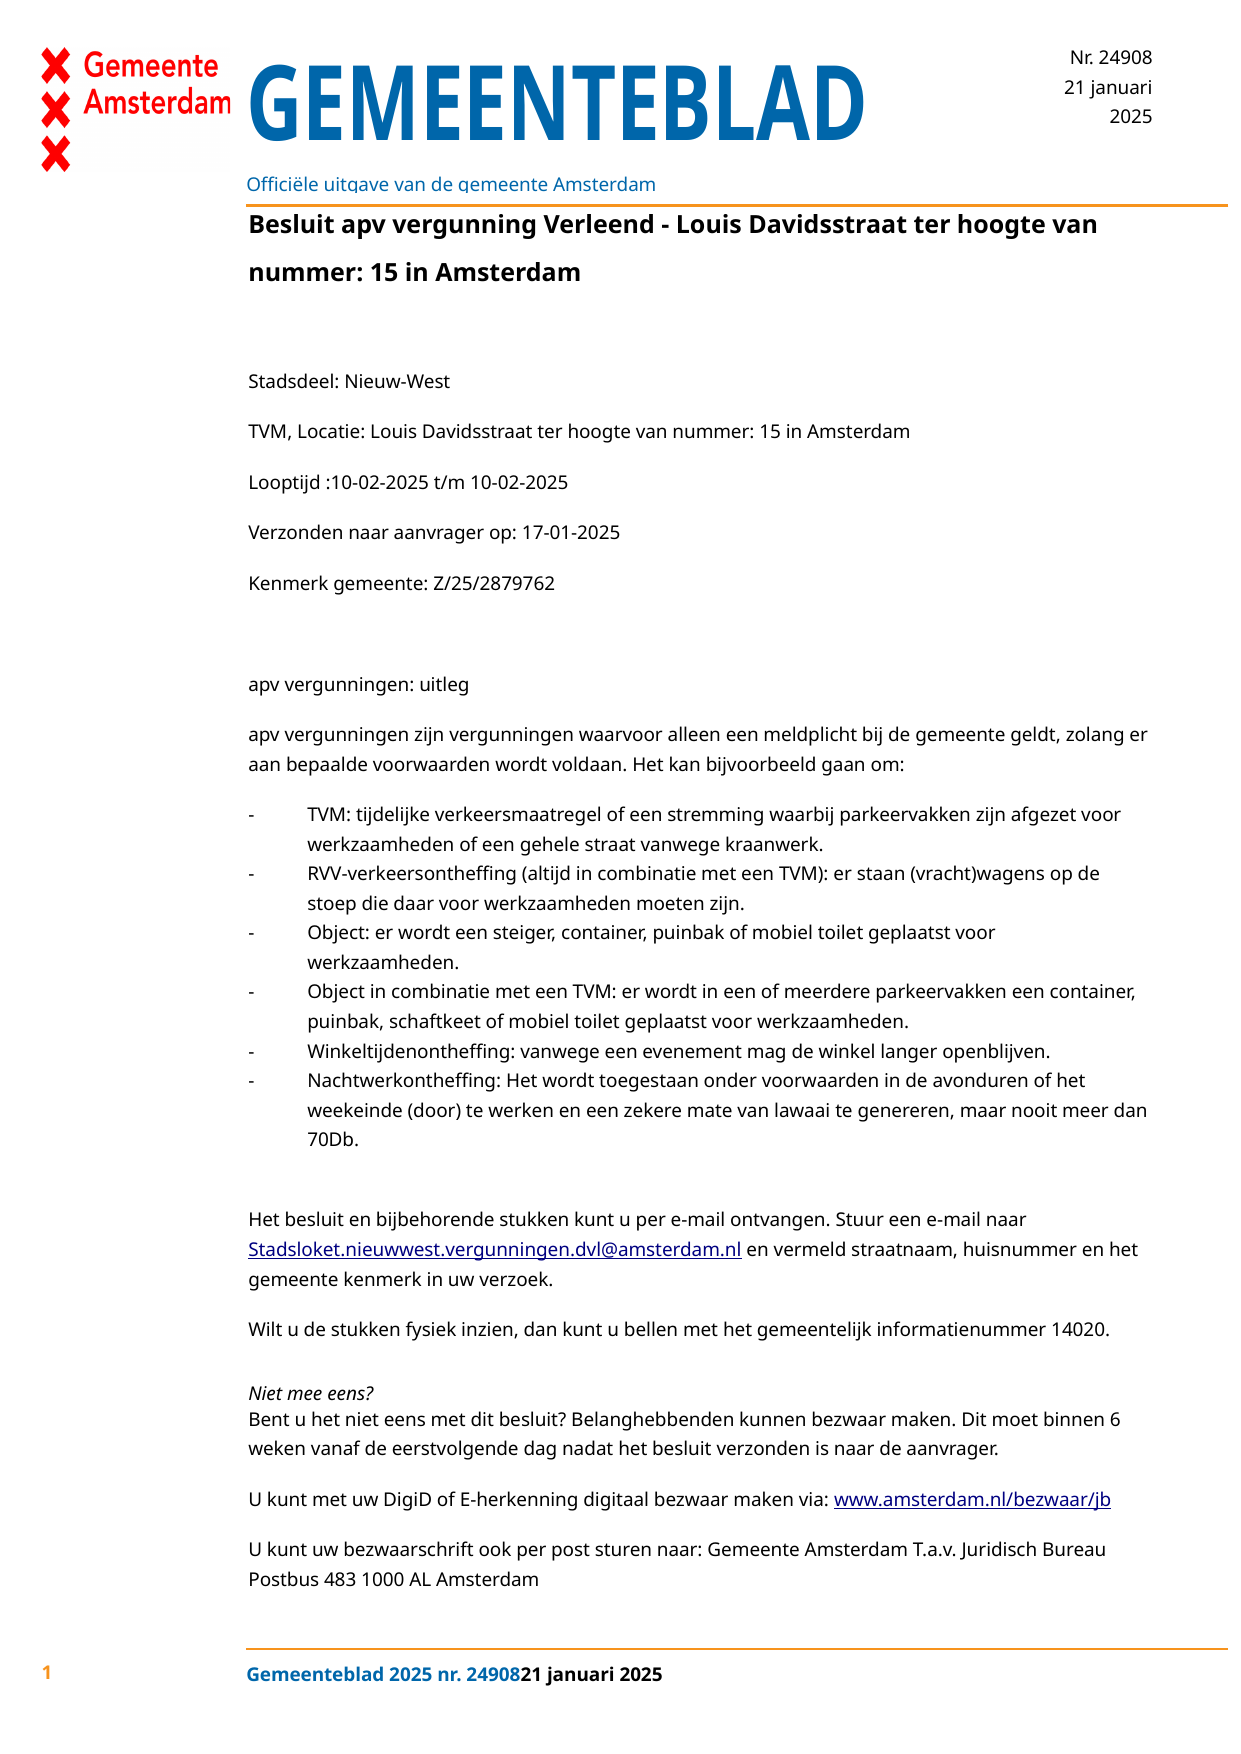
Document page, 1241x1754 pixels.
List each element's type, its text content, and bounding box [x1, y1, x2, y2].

text Kenmerk gemeente: Z/25/2879762 [248, 570, 1152, 596]
text Het besluit en bijbehorende stukken kunt u per e-mail ontvangen. Stuur een e-mail naar Stadsloket.nieuwwest.vergunningen.dvl@amsterdam.nl en vermeld straatnaam, huisnummer en het gemeente kenmerk in uw verzoek. [248, 1207, 1152, 1292]
text Looptijd :10-02-2025 t/m 10-02-2025 [248, 469, 1152, 495]
text Niet mee eens? [248, 1380, 1152, 1406]
list Nachtwerkontheffing: Het wordt toegestaan onder voorwaarden in de avonduren of het weekeinde (door) te werken en een zekere mate van lawaai te genereren, maar nooit meer dan 70Db. [248, 1067, 1152, 1152]
text U kunt uw bezwaarschrift ook per post sturen naar: Gemeente Amsterdam T.a.v. Juridisch Bureau Postbus 483 1000 AL Amsterdam [248, 1536, 1152, 1592]
list RVV-verkeersontheffing (altijd in combinatie met een TVM): er staan (vracht)wagens op de stoep die daar voor werkzaamheden moeten zijn. [248, 860, 1152, 916]
text apv vergunningen: uitleg [248, 671, 1152, 697]
text TVM, Locatie: Louis Davidsstraat ter hoogte van nummer: 15 in Amsterdam [248, 419, 1152, 444]
list Winkeltijdenontheffing: vanwege een evenement mag de winkel langer openblijven. [248, 1038, 1152, 1064]
list Object: er wordt een steiger, container, puinbak of mobiel toilet geplaatst voor werkzaamheden. [248, 919, 1152, 975]
text Besluit apv vergunning Verleend - Louis Davidsstraat ter hoogte van nummer: 15 in Amsterdam [248, 207, 1152, 288]
text Stadsdeel: Nieuw-West [248, 368, 1152, 394]
text Bent u het niet eens met dit besluit? Belanghebbenden kunnen bezwaar maken. Dit moet binnen 6 weken vanaf de eerstvolgende dag nadat het besluit verzonden is naar de aanvrager. [248, 1406, 1152, 1461]
picture [41, 47, 231, 172]
list TVM: tijdelijke verkeersmaatregel of een stremming waarbij parkeervakken zijn afgezet voor werkzaamheden of een gehele straat vanwege kraanwerk. [248, 801, 1152, 857]
text apv vergunningen zijn vergunningen waarvoor alleen een meldplicht bij de gemeente geldt, zolang er aan bepaalde voorwaarden wordt voldaan. Het kan bijvoorbeeld gaan om: [248, 721, 1152, 777]
text Verzonden naar aanvrager op: 17-01-2025 [248, 519, 1152, 545]
list Object in combinatie met een TVM: er wordt in een of meerdere parkeervakken een container, puinbak, schaftkeet of mobiel toilet geplaatst voor werkzaamheden. [248, 979, 1152, 1034]
text Wilt u de stukken fysiek inzien, dan kunt u bellen met het gemeentelijk informatienummer 14020. [248, 1316, 1152, 1342]
text U kunt met uw DigiD of E-herkenning digitaal bezwaar maken via: www.amsterdam.nl/bezwaar/jb [248, 1486, 1152, 1512]
